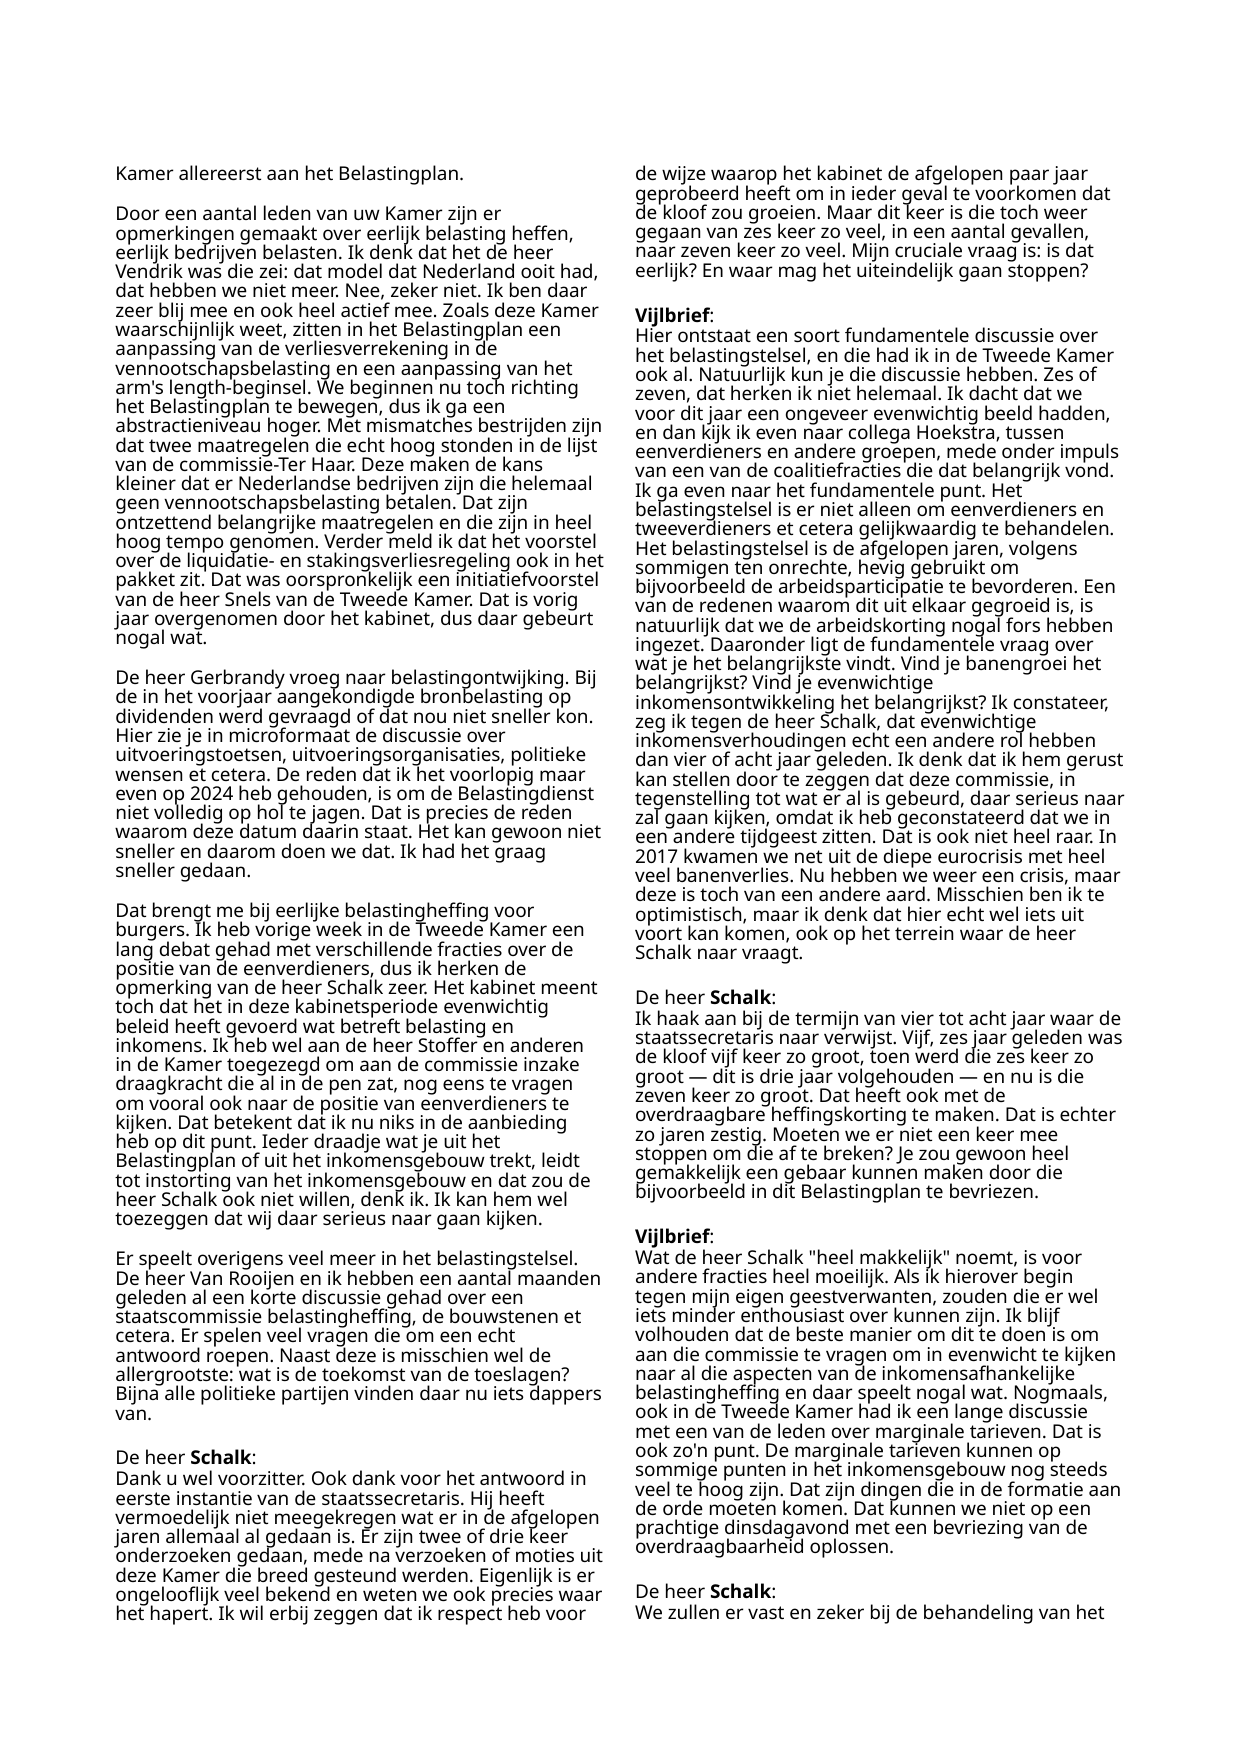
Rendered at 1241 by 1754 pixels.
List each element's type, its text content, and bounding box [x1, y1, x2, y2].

text We zullen er vast en zeker bij de behandeling van het [635, 1604, 1125, 1623]
text Vijlbrief: [635, 1223, 1125, 1249]
text De heer Schalk: [635, 984, 1125, 1010]
text Wat de heer Schalk "heel makkelijk" noemt, is voor andere fracties heel moeilijk. Als ik hierover begin tegen mijn eigen geestverwanten, zouden die er wel iets minder enthousiast over kunnen zijn. Ik blijf volhouden dat de beste manier om dit te doen is om aan die commissie te vragen om in evenwicht te kijken naar al die aspecten van de inkomensafhankelijke belastingheffing en daar speelt nogal wat. Nogmaals, ook in de Tweede Kamer had ik een lange discussie met een van de leden over marginale tarieven. Dat is ook zo'n punt. De marginale tarieven kunnen op sommige punten in het inkomensgebouw nog steeds veel te hoog zijn. Dat zijn dingen die in de formatie aan de orde moeten komen. Dat kunnen we niet op een prachtige dinsdagavond met een bevriezing van de overdraagbaarheid oplossen. [635, 1249, 1125, 1558]
text De heer Schalk: [635, 1578, 1125, 1604]
text Ik haak aan bij de termijn van vier tot acht jaar waar de staatssecretaris naar verwijst. Vijf, zes jaar geleden was de kloof vijf keer zo groot, toen werd die zes keer zo groot — dit is drie jaar volgehouden — en nu is die zeven keer zo groot. Dat heeft ook met de overdraagbare heffingskorting te maken. Dat is echter zo jaren zestig. Moeten we er niet een keer mee stoppen om die af te breken? Je zou gewoon heel gemakkelijk een gebaar kunnen maken door die bijvoorbeeld in dit Belastingplan te bevriezen. [635, 1010, 1125, 1203]
text Er speelt overigens veel meer in het belastingstelsel. De heer Van Rooijen en ik hebben een aantal maanden geleden al een korte discussie gehad over een staatscommissie belastingheffing, de bouwstenen et cetera. Er spelen veel vragen die om een echt antwoord roepen. Naast deze is misschien wel de allergrootste: wat is de toekomst van de toeslagen? Bijna alle politieke partijen vinden daar nu iets dappers van. [115, 1250, 605, 1424]
text De heer Schalk: [115, 1444, 605, 1470]
text de wijze waarop het kabinet de afgelopen paar jaar geprobeerd heeft om in ieder geval te voorkomen dat de kloof zou groeien. Maar dit keer is die toch weer gegaan van zes keer zo veel, in een aantal gevallen, naar zeven keer zo veel. Mijn cruciale vraag is: is dat eerlijk? En waar mag het uiteindelijk gaan stoppen? [635, 165, 1125, 281]
text Door een aantal leden van uw Kamer zijn er opmerkingen gemaakt over eerlijk belasting heffen, eerlijk bedrijven belasten. Ik denk dat het de heer Vendrik was die zei: dat model dat Nederland ooit had, dat hebben we niet meer. Nee, zeker niet. Ik ben daar zeer blij mee en ook heel actief mee. Zoals deze Kamer waarschijnlijk weet, zitten in het Belastingplan een aanpassing van de verliesverrekening in de vennootschapsbelasting en een aanpassing van het arm's length-beginsel. We beginnen nu toch richting het Belastingplan te bewegen, dus ik ga een abstractieniveau hoger. Met mismatches bestrijden zijn dat twee maatregelen die echt hoog stonden in de lijst van de commissie-Ter Haar. Deze maken de kans kleiner dat er Nederlandse bedrijven zijn die helemaal geen vennootschapsbelasting betalen. Dat zijn ontzettend belangrijke maatregelen en die zijn in heel hoog tempo genomen. Verder meld ik dat het voorstel over de liquidatie- en stakingsverliesregeling ook in het pakket zit. Dat was oorspronkelijk een initiatiefvoorstel van de heer Snels van de Tweede Kamer. Dat is vorig jaar overgenomen door het kabinet, dus daar gebeurt nogal wat. [115, 205, 605, 648]
text Dat brengt me bij eerlijke belastingheffing voor burgers. Ik heb vorige week in de Tweede Kamer een lang debat gehad met verschillende fracties over de positie van de eenverdieners, dus ik herken de opmerking van de heer Schalk zeer. Het kabinet meent toch dat het in deze kabinetsperiode evenwichtig beleid heeft gevoerd wat betreft belasting en inkomens. Ik heb wel aan de heer Stoffer en anderen in de Kamer toegezegd om aan de commissie inzake draagkracht die al in de pen zat, nog eens te vragen om vooral ook naar de positie van eenverdieners te kijken. Dat betekent dat ik nu niks in de aanbieding heb op dit punt. Ieder draadje wat je uit het Belastingplan of uit het inkomensgebouw trekt, leidt tot instorting van het inkomensgebouw en dat zou de heer Schalk ook niet willen, denk ik. Ik kan hem wel toezeggen dat wij daar serieus naar gaan kijken. [115, 902, 605, 1229]
text Vijlbrief: [635, 302, 1125, 327]
text De heer Gerbrandy vroeg naar belastingontwijking. Bij de in het voorjaar aangekondigde bronbelasting op dividenden werd gevraagd of dat nou niet sneller kon. Hier zie je in microformaat de discussie over uitvoeringstoetsen, uitvoeringsorganisaties, politieke wensen et cetera. De reden dat ik het voorlopig maar even op 2024 heb gehouden, is om de Belastingdienst niet volledig op hol te jagen. Dat is precies de reden waarom deze datum daarin staat. Het kan gewoon niet sneller en daarom doen we dat. Ik had het graag sneller gedaan. [115, 669, 605, 881]
text Hier ontstaat een soort fundamentele discussie over het belastingstelsel, en die had ik in de Tweede Kamer ook al. Natuurlijk kun je die discussie hebben. Zes of zeven, dat herken ik niet helemaal. Ik dacht dat we voor dit jaar een ongeveer evenwichtig beeld hadden, en dan kijk ik even naar collega Hoekstra, tussen eenverdieners en andere groepen, mede onder impuls van een van de coalitiefracties die dat belangrijk vond. Ik ga even naar het fundamentele punt. Het belastingstelsel is er niet alleen om eenverdieners en tweeverdieners et cetera gelijkwaardig te behandelen. Het belastingstelsel is de afgelopen jaren, volgens sommigen ten onrechte, hevig gebruikt om bijvoorbeeld de arbeidsparticipatie te bevorderen. Een van de redenen waarom dit uit elkaar gegroeid is, is natuurlijk dat we de arbeidskorting nogal fors hebben ingezet. Daaronder ligt de fundamentele vraag over wat je het belangrijkste vindt. Vind je banengroei het belangrijkst? Vind je evenwichtige inkomensontwikkeling het belangrijkst? Ik constateer, zeg ik tegen de heer Schalk, dat evenwichtige inkomensverhoudingen echt een andere rol hebben dan vier of acht jaar geleden. Ik denk dat ik hem gerust kan stellen door te zeggen dat deze commissie, in tegenstelling tot wat er al is gebeurd, daar serieus naar zal gaan kijken, omdat ik heb geconstateerd dat we in een andere tijdgeest zitten. Dat is ook niet heel raar. In 2017 kwamen we net uit de diepe eurocrisis met heel veel banenverlies. Nu hebben we weer een crisis, maar deze is toch van een andere aard. Misschien ben ik te optimistisch, maar ik denk dat hier echt wel iets uit voort kan komen, ook op het terrein waar de heer Schalk naar vraagt. [635, 327, 1125, 963]
text Kamer allereerst aan het Belastingplan. [115, 165, 605, 184]
text Dank u wel voorzitter. Ook dank voor het antwoord in eerste instantie van de staatssecretaris. Hij heeft vermoedelijk niet meegekregen wat er in de afgelopen jaren allemaal al gedaan is. Er zijn twee of drie keer onderzoeken gedaan, mede na verzoeken of moties uit deze Kamer die breed gesteund werden. Eigenlijk is er ongelooflijk veel bekend en weten we ook precies waar het hapert. Ik wil erbij zeggen dat ik respect heb voor [115, 1470, 605, 1624]
